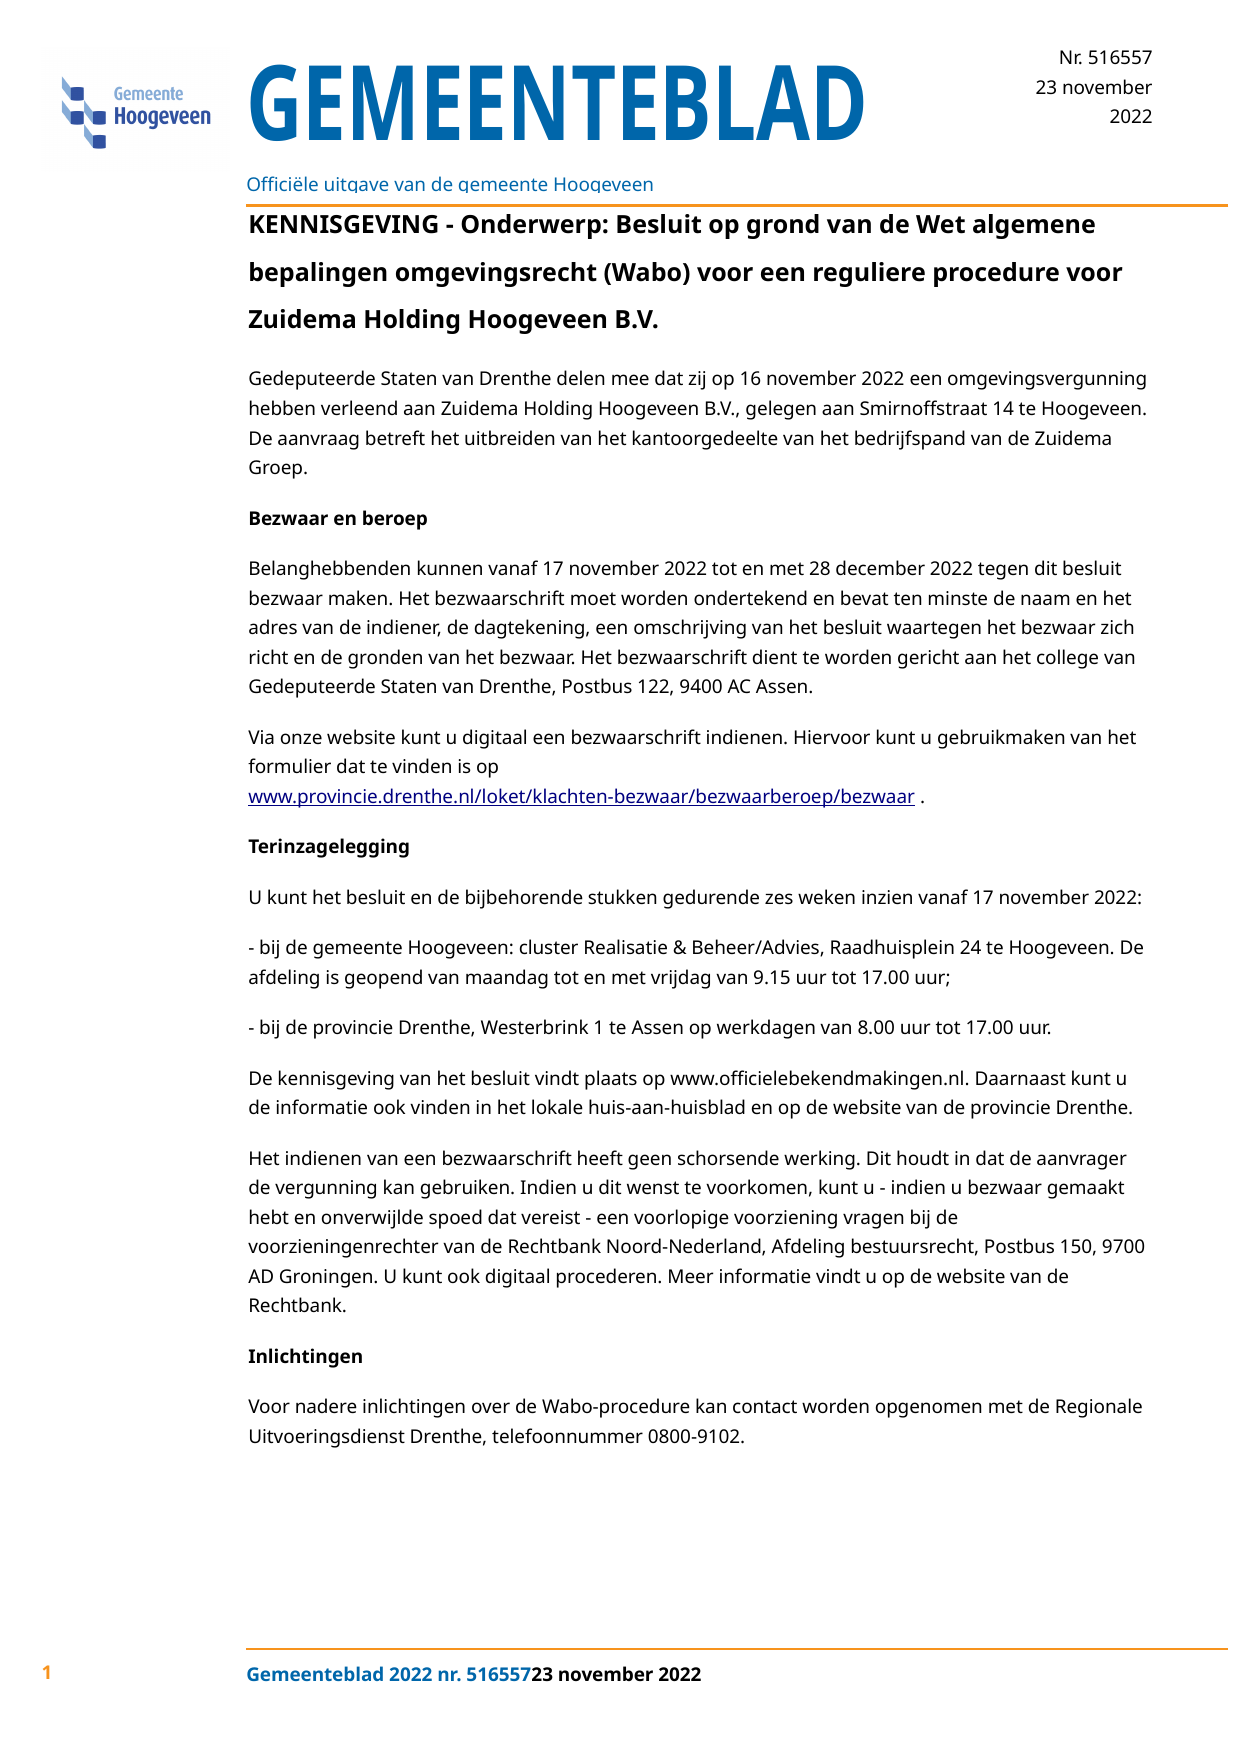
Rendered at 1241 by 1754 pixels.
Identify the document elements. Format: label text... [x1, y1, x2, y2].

text Voor nadere inlichtingen over de Wabo-procedure kan contact worden opgenomen met de Regionale Uitvoeringsdienst Drenthe, telefoonnummer 0800-9102. [248, 1393, 1152, 1449]
text Bezwaar en beroep [248, 505, 1152, 530]
text Terinzagelegging [248, 833, 1152, 859]
text Belanghebbenden kunnen vanaf 17 november 2022 tot en met 28 december 2022 tegen dit besluit bezwaar maken. Het bezwaarschrift moet worden ondertekend en bevat ten minste de naam en het adres van de indiener, de dagtekening, een omschrijving van het besluit waartegen het bezwaar zich richt en de gronden van het bezwaar. Het bezwaarschrift dient te worden gericht aan het college van Gedeputeerde Staten van Drenthe, Postbus 122, 9400 AC Assen. [248, 555, 1152, 699]
text Via onze website kunt u digitaal een bezwaarschrift indienen. Hiervoor kunt u gebruikmaken van het formulier dat te vinden is op www.provincie.drenthe.nl/loket/klachten-bezwaar/bezwaarberoep/bezwaar . [248, 724, 1152, 809]
text - bij de provincie Drenthe, Westerbrink 1 te Assen op werkdagen van 8.00 uur tot 17.00 uur. [248, 1014, 1152, 1040]
text U kunt het besluit en de bijbehorende stukken gedurende zes weken inzien vanaf 17 november 2022: [248, 884, 1152, 909]
picture [41, 47, 231, 172]
text - bij de gemeente Hoogeveen: cluster Realisatie & Beheer/Advies, Raadhuisplein 24 te Hoogeveen. De afdeling is geopend van maandag tot en met vrijdag van 9.15 uur tot 17.00 uur; [248, 934, 1152, 989]
text Gedeputeerde Staten van Drenthe delen mee dat zij op 16 november 2022 een omgevingsvergunning hebben verleend aan Zuidema Holding Hoogeveen B.V., gelegen aan Smirnoffstraat 14 te Hoogeveen. De aanvraag betreft het uitbreiden van het kantoorgedeelte van het bedrijfspand van de Zuidema Groep. [248, 366, 1152, 480]
text De kennisgeving van het besluit vindt plaats op www.officielebekendmakingen.nl. Daarnaast kunt u de informatie ook vinden in het lokale huis-aan-huisblad en op de website van de provincie Drenthe. [248, 1065, 1152, 1120]
text KENNISGEVING - Onderwerp: Besluit op grond van de Wet algemene bepalingen omgevingsrecht (Wabo) voor een reguliere procedure voor Zuidema Holding Hoogeveen B.V. [248, 207, 1152, 336]
text Het indienen van een bezwaarschrift heeft geen schorsende werking. Dit houdt in dat de aanvrager de vergunning kan gebruiken. Indien u dit wenst te voorkomen, kunt u - indien u bezwaar gemaakt hebt en onverwijlde spoed dat vereist - een voorlopige voorziening vragen bij de voorzieningenrechter van de Rechtbank Noord-Nederland, Afdeling bestuursrecht, Postbus 150, 9700 AD Groningen. U kunt ook digitaal procederen. Meer informatie vindt u op de website van de Rechtbank. [248, 1145, 1152, 1318]
text Inlichtingen [248, 1343, 1152, 1369]
